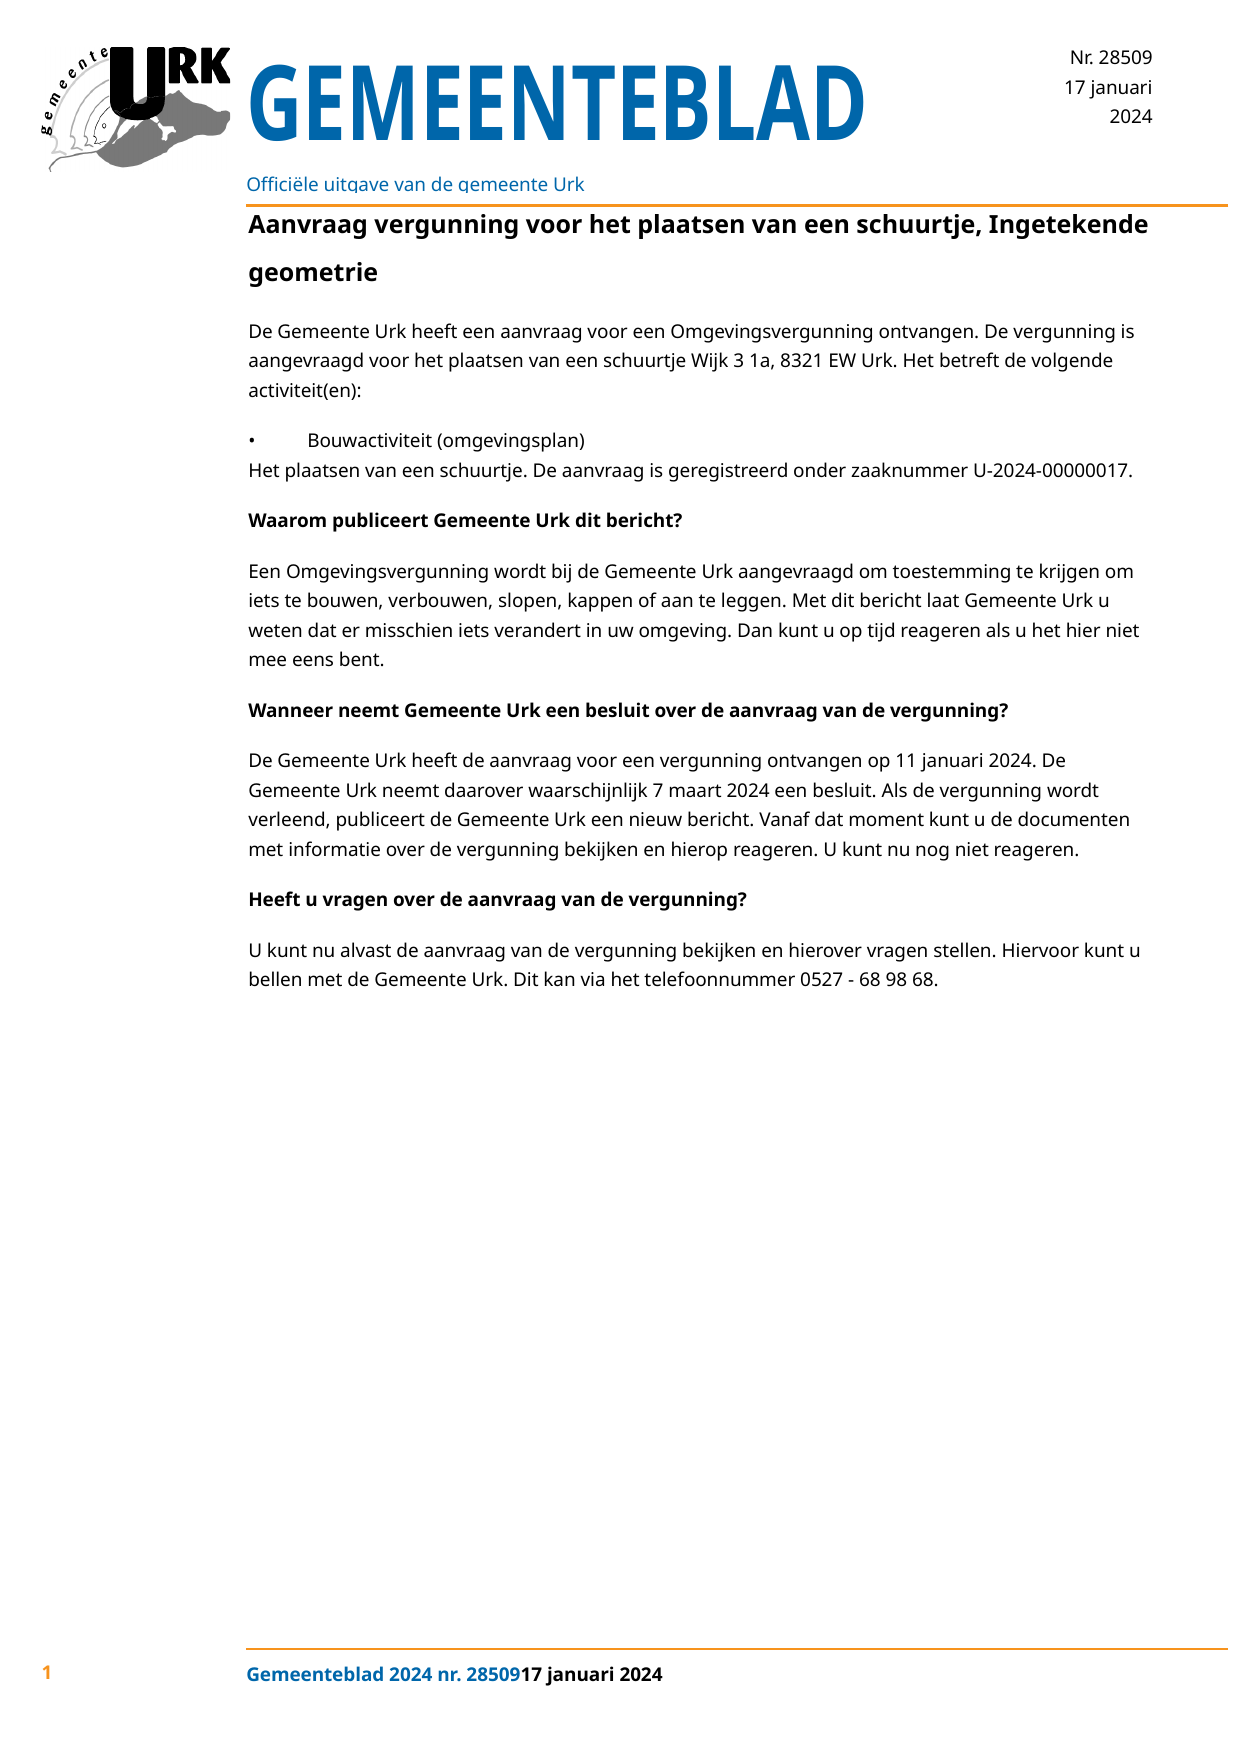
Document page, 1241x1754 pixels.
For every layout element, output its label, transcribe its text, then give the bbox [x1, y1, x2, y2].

text Waarom publiceert Gemeente Urk dit bericht? [248, 507, 1152, 533]
text U kunt nu alvast de aanvraag van de vergunning bekijken en hierover vragen stellen. Hiervoor kunt u bellen met de Gemeente Urk. Dit kan via het telefoonnummer 0527 - 68 98 68. [248, 937, 1152, 992]
text Wanneer neemt Gemeente Urk een besluit over de aanvraag van de vergunning? [248, 697, 1152, 723]
text De Gemeente Urk heeft een aanvraag voor een Omgevingsvergunning ontvangen. De vergunning is aangevraagd voor het plaatsen van een schuurtje Wijk 3 1a, 8321 EW Urk. Het betreft de volgende activiteit(en): [248, 318, 1152, 403]
text Een Omgevingsvergunning wordt bij de Gemeente Urk aangevraagd om toestemming te krijgen om iets te bouwen, verbouwen, slopen, kappen of aan te leggen. Met dit bericht laat Gemeente Urk u weten dat er misschien iets verandert in uw omgeving. Dan kunt u op tijd reageren als u het hier niet mee eens bent. [248, 558, 1152, 672]
picture [41, 47, 231, 172]
text Aanvraag vergunning voor het plaatsen van een schuurtje, Ingetekende geometrie [248, 207, 1152, 288]
text De Gemeente Urk heeft de aanvraag voor een vergunning ontvangen op 11 januari 2024. De Gemeente Urk neemt daarover waarschijnlijk 7 maart 2024 een besluit. Als de vergunning wordt verleend, publiceert de Gemeente Urk een nieuw bericht. Vanaf dat moment kunt u de documenten met informatie over de vergunning bekijken en hierop reageren. U kunt nu nog niet reageren. [248, 747, 1152, 862]
text Het plaatsen van een schuurtje. De aanvraag is geregistreerd onder zaaknummer U-2024-00000017. [248, 457, 1152, 483]
list Bouwactiviteit (omgevingsplan) [248, 427, 1152, 453]
text Heeft u vragen over de aanvraag van de vergunning? [248, 887, 1152, 912]
